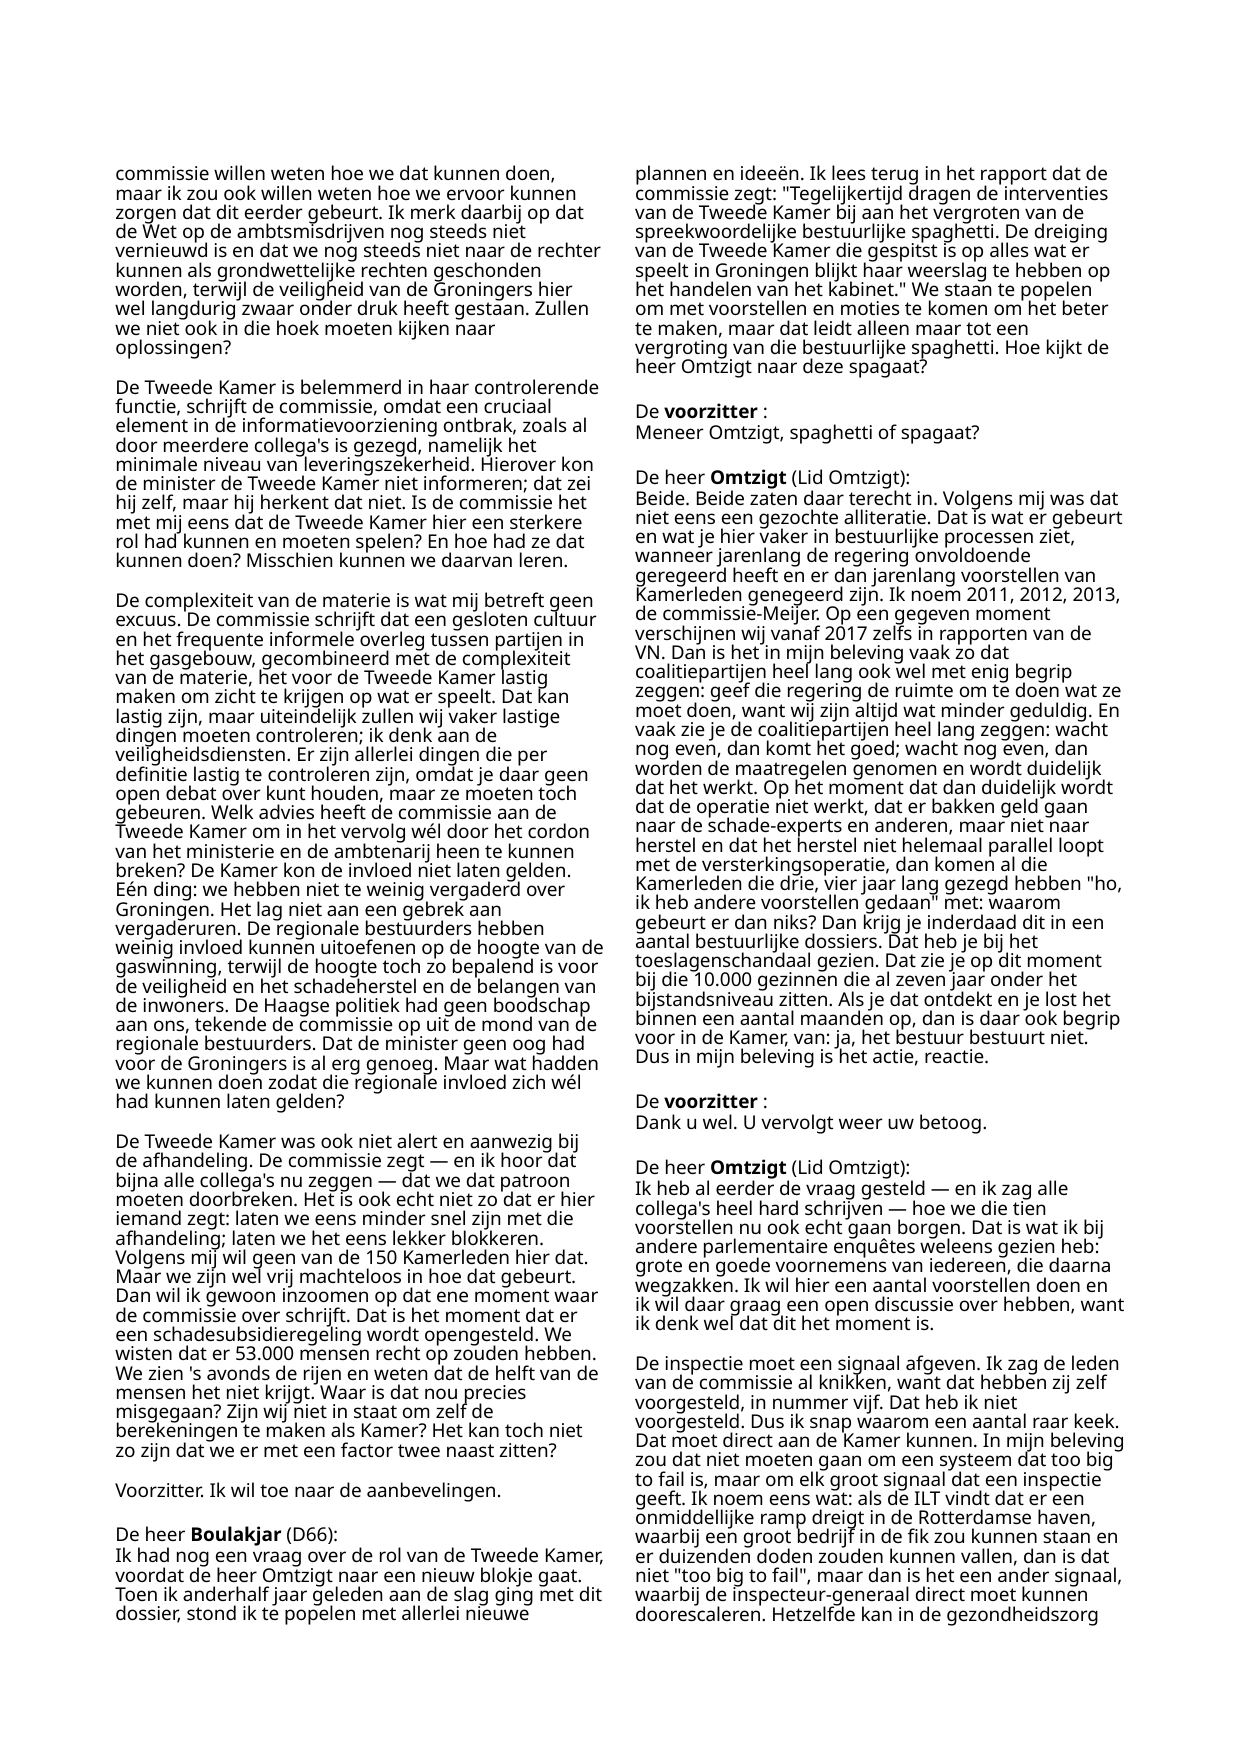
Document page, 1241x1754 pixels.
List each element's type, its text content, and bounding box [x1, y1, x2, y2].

text Ik had nog een vraag over de rol van de Tweede Kamer, voordat de heer Omtzigt naar een nieuw blokje gaat. Toen ik anderhalf jaar geleden aan de slag ging met dit dossier, stond ik te popelen met allerlei nieuwe [115, 1547, 605, 1624]
text De inspectie moet een signaal afgeven. Ik zag de leden van de commissie al knikken, want dat hebben zij zelf voorgesteld, in nummer vijf. Dat heb ik niet voorgesteld. Dus ik snap waarom een aantal raar keek. Dat moet direct aan de Kamer kunnen. In mijn beleving zou dat niet moeten gaan om een systeem dat too big to fail is, maar om elk groot signaal dat een inspectie geeft. Ik noem eens wat: als de ILT vindt dat er een onmiddellijke ramp dreigt in de Rotterdamse haven, waarbij een groot bedrijf in de fik zou kunnen staan en er duizenden doden zouden kunnen vallen, dan is dat niet "too big to fail", maar dan is het een ander signaal, waarbij de inspecteur-generaal direct moet kunnen doorescaleren. Hetzelfde kan in de gezondheidszorg [635, 1355, 1125, 1625]
text commissie willen weten hoe we dat kunnen doen, maar ik zou ook willen weten hoe we ervoor kunnen zorgen dat dit eerder gebeurt. Ik merk daarbij op dat de Wet op de ambtsmisdrijven nog steeds niet vernieuwd is en dat we nog steeds niet naar de rechter kunnen als grondwettelijke rechten geschonden worden, terwijl de veiligheid van de Groningers hier wel langdurig zwaar onder druk heeft gestaan. Zullen we niet ook in die hoek moeten kijken naar oplossingen? [115, 165, 605, 358]
text De heer Boulakjar (D66): [115, 1522, 605, 1547]
text De Tweede Kamer is belemmerd in haar controlerende functie, schrijft de commissie, omdat een cruciaal element in de informatievoorziening ontbrak, zoals al door meerdere collega's is gezegd, namelijk het minimale niveau van leveringszekerheid. Hierover kon de minister de Tweede Kamer niet informeren; dat zei hij zelf, maar hij herkent dat niet. Is de commissie het met mij eens dat de Tweede Kamer hier een sterkere rol had kunnen en moeten spelen? En hoe had ze dat kunnen doen? Misschien kunnen we daarvan leren. [115, 379, 605, 571]
text Beide. Beide zaten daar terecht in. Volgens mij was dat niet eens een gezochte alliteratie. Dat is wat er gebeurt en wat je hier vaker in bestuurlijke processen ziet, wanneer jarenlang de regering onvoldoende geregeerd heeft en er dan jarenlang voorstellen van Kamerleden genegeerd zijn. Ik noem 2011, 2012, 2013, de commissie-Meijer. Op een gegeven moment verschijnen wij vanaf 2017 zelfs in rapporten van de VN. Dan is het in mijn beleving vaak zo dat coalitiepartijen heel lang ook wel met enig begrip zeggen: geef die regering de ruimte om te doen wat ze moet doen, want wij zijn altijd wat minder geduldig. En vaak zie je de coalitiepartijen heel lang zeggen: wacht nog even, dan komt het goed; wacht nog even, dan worden de maatregelen genomen en wordt duidelijk dat het werkt. Op het moment dat dan duidelijk wordt dat de operatie niet werkt, dat er bakken geld gaan naar de schade-experts en anderen, maar niet naar herstel en dat het herstel niet helemaal parallel loopt met de versterkingsoperatie, dan komen al die Kamerleden die drie, vier jaar lang gezegd hebben "ho, ik heb andere voorstellen gedaan" met: waarom gebeurt er dan niks? Dan krijg je inderdaad dit in een aantal bestuurlijke dossiers. Dat heb je bij het toeslagenschandaal gezien. Dat zie je op dit moment bij die 10.000 gezinnen die al zeven jaar onder het bijstandsniveau zitten. Als je dat ontdekt en je lost het binnen een aantal maanden op, dan is daar ook begrip voor in de Kamer, van: ja, het bestuur bestuurt niet. Dus in mijn beleving is het actie, reactie. [635, 490, 1125, 1068]
text Ik heb al eerder de vraag gesteld — en ik zag alle collega's heel hard schrijven — hoe we die tien voorstellen nu ook echt gaan borgen. Dat is wat ik bij andere parlementaire enquêtes weleens gezien heb: grote en goede voornemens van iedereen, die daarna wegzakken. Ik wil hier een aantal voorstellen doen en ik wil daar graag een open discussie over hebben, want ik denk wel dat dit het moment is. [635, 1180, 1125, 1334]
text Meneer Omtzigt, spaghetti of spagaat? [635, 424, 1125, 443]
text Voorzitter. Ik wil toe naar de aanbevelingen. [115, 1482, 605, 1501]
text De Tweede Kamer was ook niet alert en aanwezig bij de afhandeling. De commissie zegt — en ik hoor dat bijna alle collega's nu zeggen — dat we dat patroon moeten doorbreken. Het is ook echt niet zo dat er hier iemand zegt: laten we eens minder snel zijn met die afhandeling; laten we het eens lekker blokkeren. Volgens mij wil geen van de 150 Kamerleden hier dat. Maar we zijn wel vrij machteloos in hoe dat gebeurt. Dan wil ik gewoon inzoomen op dat ene moment waar de commissie over schrijft. Dat is het moment dat er een schadesubsidieregeling wordt opengesteld. We wisten dat er 53.000 mensen recht op zouden hebben. We zien 's avonds de rijen en weten dat de helft van de mensen het niet krijgt. Waar is dat nou precies misgegaan? Zijn wij niet in staat om zelf de berekeningen te maken als Kamer? Het kan toch niet zo zijn dat we er met een factor twee naast zitten? [115, 1133, 605, 1461]
text De heer Omtzigt (Lid Omtzigt): [635, 464, 1125, 490]
text Dank u wel. U vervolgt weer uw betoog. [635, 1114, 1125, 1134]
text De voorzitter : [635, 398, 1125, 424]
text plannen en ideeën. Ik lees terug in het rapport dat de commissie zegt: "Tegelijkertijd dragen de interventies van de Tweede Kamer bij aan het vergroten van de spreekwoordelijke bestuurlijke spaghetti. De dreiging van de Tweede Kamer die gespitst is op alles wat er speelt in Groningen blijkt haar weerslag te hebben op het handelen van het kabinet." We staan te popelen om met voorstellen en moties te komen om het beter te maken, maar dat leidt alleen maar tot een vergroting van die bestuurlijke spaghetti. Hoe kijkt de heer Omtzigt naar deze spagaat? [635, 165, 1125, 377]
text De complexiteit van de materie is wat mij betreft geen excuus. De commissie schrijft dat een gesloten cultuur en het frequente informele overleg tussen partijen in het gasgebouw, gecombineerd met de complexiteit van de materie, het voor de Tweede Kamer lastig maken om zicht te krijgen op wat er speelt. Dat kan lastig zijn, maar uiteindelijk zullen wij vaker lastige dingen moeten controleren; ik denk aan de veiligheidsdiensten. Er zijn allerlei dingen die per definitie lastig te controleren zijn, omdat je daar geen open debat over kunt houden, maar ze moeten toch gebeuren. Welk advies heeft de commissie aan de Tweede Kamer om in het vervolg wél door het cordon van het ministerie en de ambtenarij heen te kunnen breken? De Kamer kon de invloed niet laten gelden. Eén ding: we hebben niet te weinig vergaderd over Groningen. Het lag niet aan een gebrek aan vergaderuren. De regionale bestuurders hebben weinig invloed kunnen uitoefenen op de hoogte van de gaswinning, terwijl de hoogte toch zo bepalend is voor de veiligheid en het schadeherstel en de belangen van de inwoners. De Haagse politiek had geen boodschap aan ons, tekende de commissie op uit de mond van de regionale bestuurders. Dat de minister geen oog had voor de Groningers is al erg genoeg. Maar wat hadden we kunnen doen zodat die regionale invloed zich wél had kunnen laten gelden? [115, 592, 605, 1112]
text De heer Omtzigt (Lid Omtzigt): [635, 1154, 1125, 1180]
text De voorzitter : [635, 1089, 1125, 1114]
